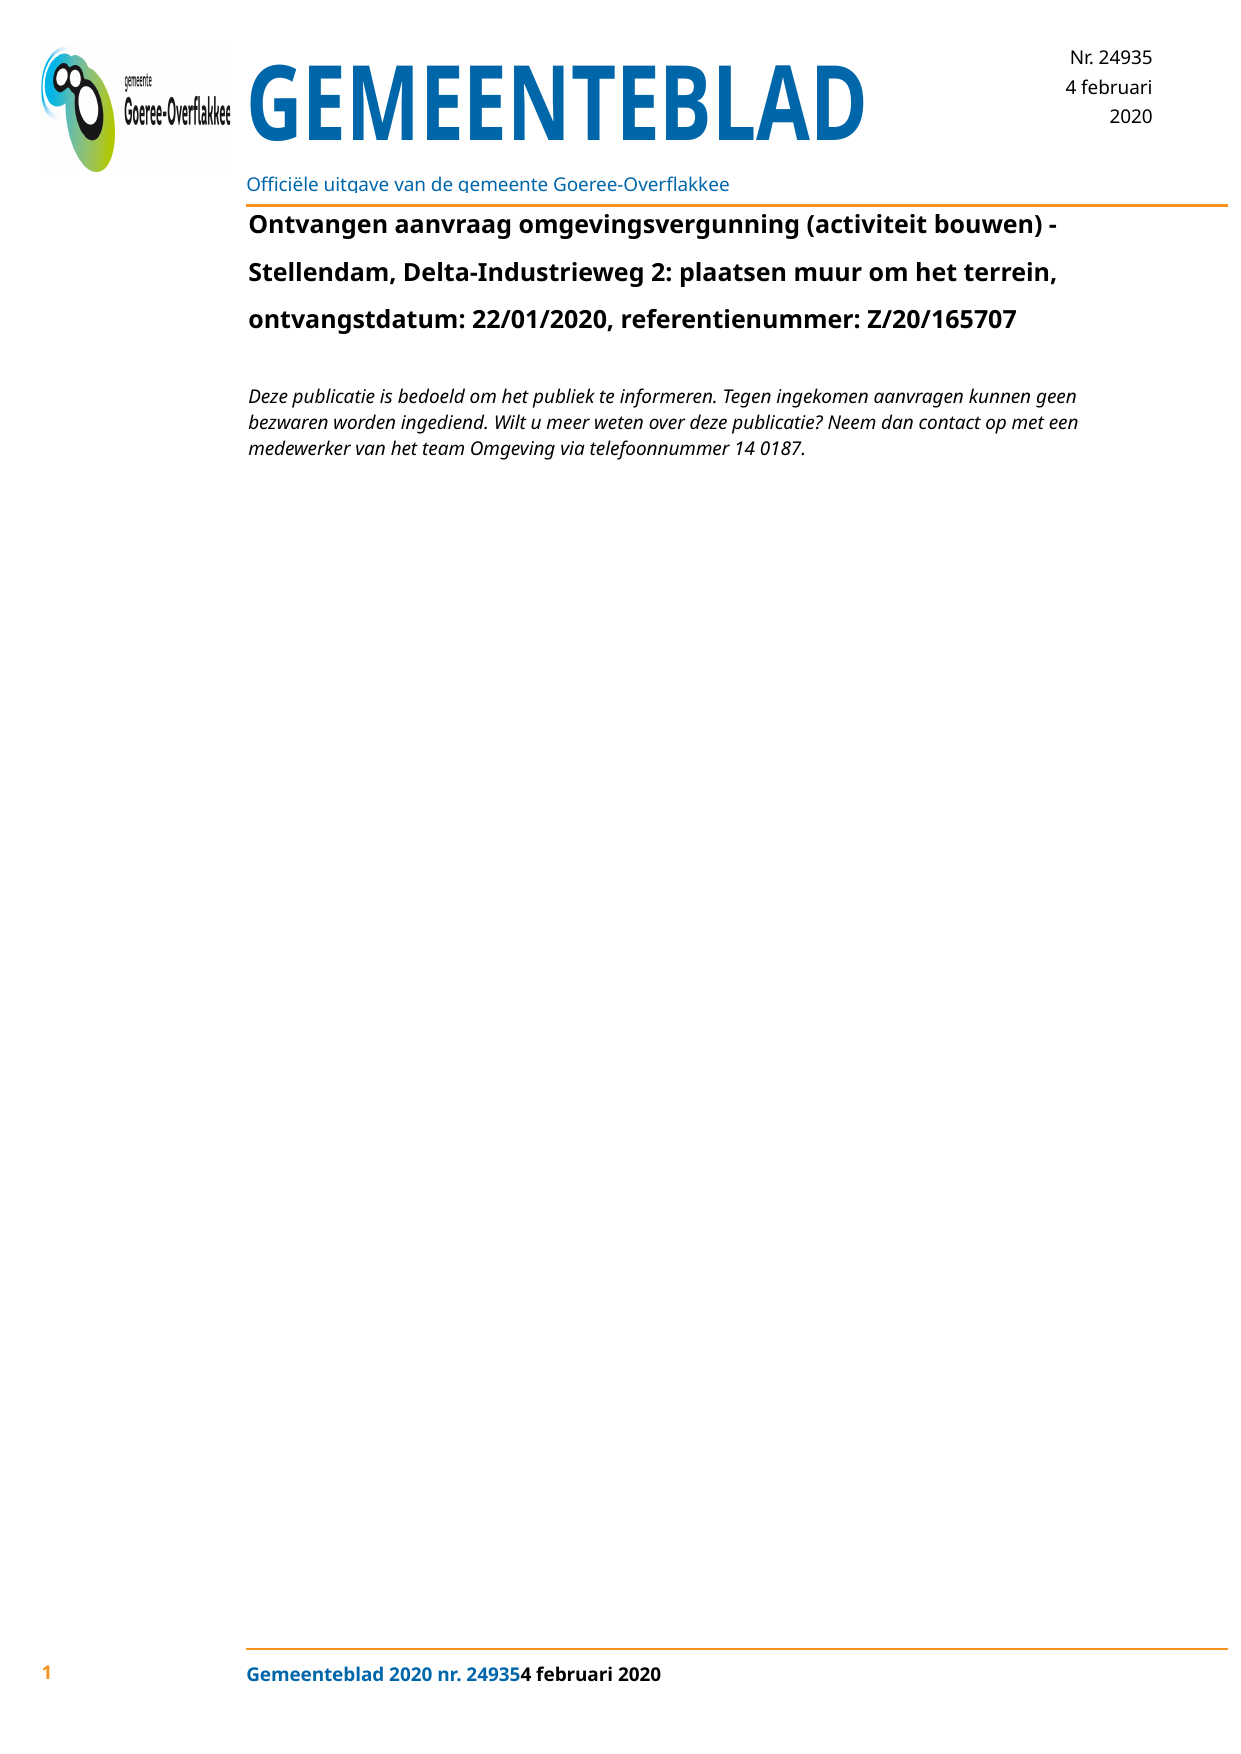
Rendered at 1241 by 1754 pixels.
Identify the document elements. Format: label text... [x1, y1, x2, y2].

picture [41, 47, 231, 172]
text Ontvangen aanvraag omgevingsvergunning (activiteit bouwen) - Stellendam, Delta-Industrieweg 2: plaatsen muur om het terrein, ontvangstdatum: 22/01/2020, referentienummer: Z/20/165707 [248, 207, 1152, 336]
text Deze publicatie is bedoeld om het publiek te informeren. Tegen ingekomen aanvragen kunnen geen bezwaren worden ingediend. Wilt u meer weten over deze publicatie? Neem dan contact op met een medewerker van het team Omgeving via telefoonnummer 14 0187. [248, 384, 1152, 461]
